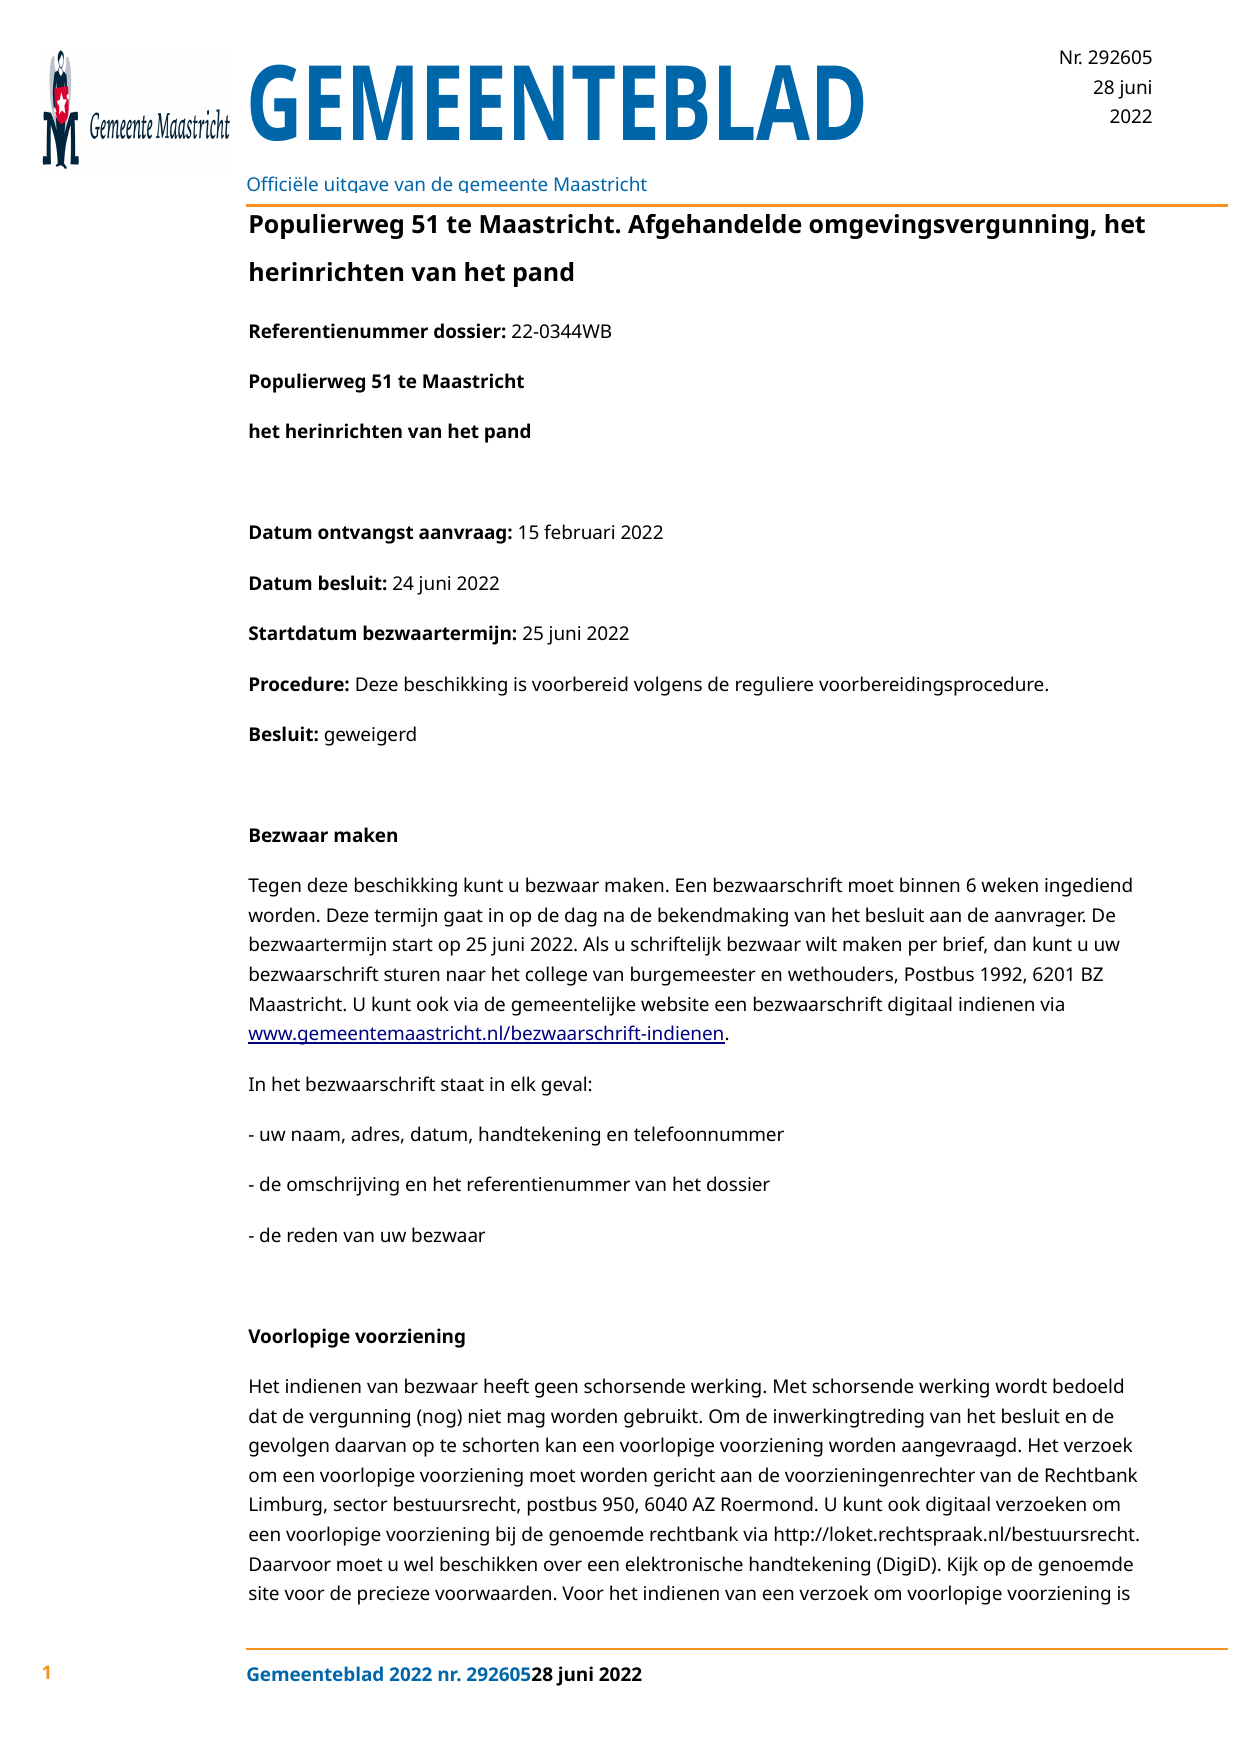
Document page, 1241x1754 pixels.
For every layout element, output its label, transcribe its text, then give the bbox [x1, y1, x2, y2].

picture [41, 47, 231, 172]
text Datum besluit: 24 juni 2022 [248, 570, 1152, 596]
text Referentienummer dossier: 22-0344WB [248, 318, 1152, 344]
text Populierweg 51 te Maastricht. Afgehandelde omgevingsvergunning, het herinrichten van het pand [248, 207, 1152, 288]
text - de omschrijving en het referentienummer van het dossier [248, 1172, 1152, 1197]
text Populierweg 51 te Maastricht [248, 368, 1152, 394]
text - de reden van uw bezwaar [248, 1222, 1152, 1248]
text het herinrichten van het pand [248, 419, 1152, 444]
text - uw naam, adres, datum, handtekening en telefoonnummer [248, 1121, 1152, 1147]
text Datum ontvangst aanvraag: 15 februari 2022 [248, 519, 1152, 545]
text Besluit: geweigerd [248, 721, 1152, 747]
text Tegen deze beschikking kunt u bezwaar maken. Een bezwaarschrift moet binnen 6 weken ingediend worden. Deze termijn gaat in op de dag na de bekendmaking van het besluit aan de aanvrager. De bezwaartermijn start op 25 juni 2022. Als u schriftelijk bezwaar wilt maken per brief, dan kunt u uw bezwaarschrift sturen naar het college van burgemeester en wethouders, Postbus 1992, 6201 BZ Maastricht. U kunt ook via de gemeentelijke website een bezwaarschrift digitaal indienen via www.gemeentemaastricht.nl/bezwaarschrift-indienen. [248, 872, 1152, 1046]
text Het indienen van bezwaar heeft geen schorsende werking. Met schorsende werking wordt bedoeld dat de vergunning (nog) niet mag worden gebruikt. Om de inwerkingtreding van het besluit en de gevolgen daarvan op te schorten kan een voorlopige voorziening worden aangevraagd. Het verzoek om een voorlopige voorziening moet worden gericht aan de voorzieningenrechter van de Rechtbank Limburg, sector bestuursrecht, postbus 950, 6040 AZ Roermond. U kunt ook digitaal verzoeken om een voorlopige voorziening bij de genoemde rechtbank via http://loket.rechtspraak.nl/bestuursrecht. Daarvoor moet u wel beschikken over een elektronische handtekening (DigiD). Kijk op de genoemde site voor de precieze voorwaarden. Voor het indienen van een verzoek om voorlopige voorziening is [248, 1373, 1152, 1606]
text Voorlopige voorziening [248, 1323, 1152, 1349]
text Bezwaar maken [248, 822, 1152, 848]
text Startdatum bezwaartermijn: 25 juni 2022 [248, 620, 1152, 646]
text In het bezwaarschrift staat in elk geval: [248, 1071, 1152, 1097]
text Procedure: Deze beschikking is voorbereid volgens de reguliere voorbereidingsprocedure. [248, 671, 1152, 697]
